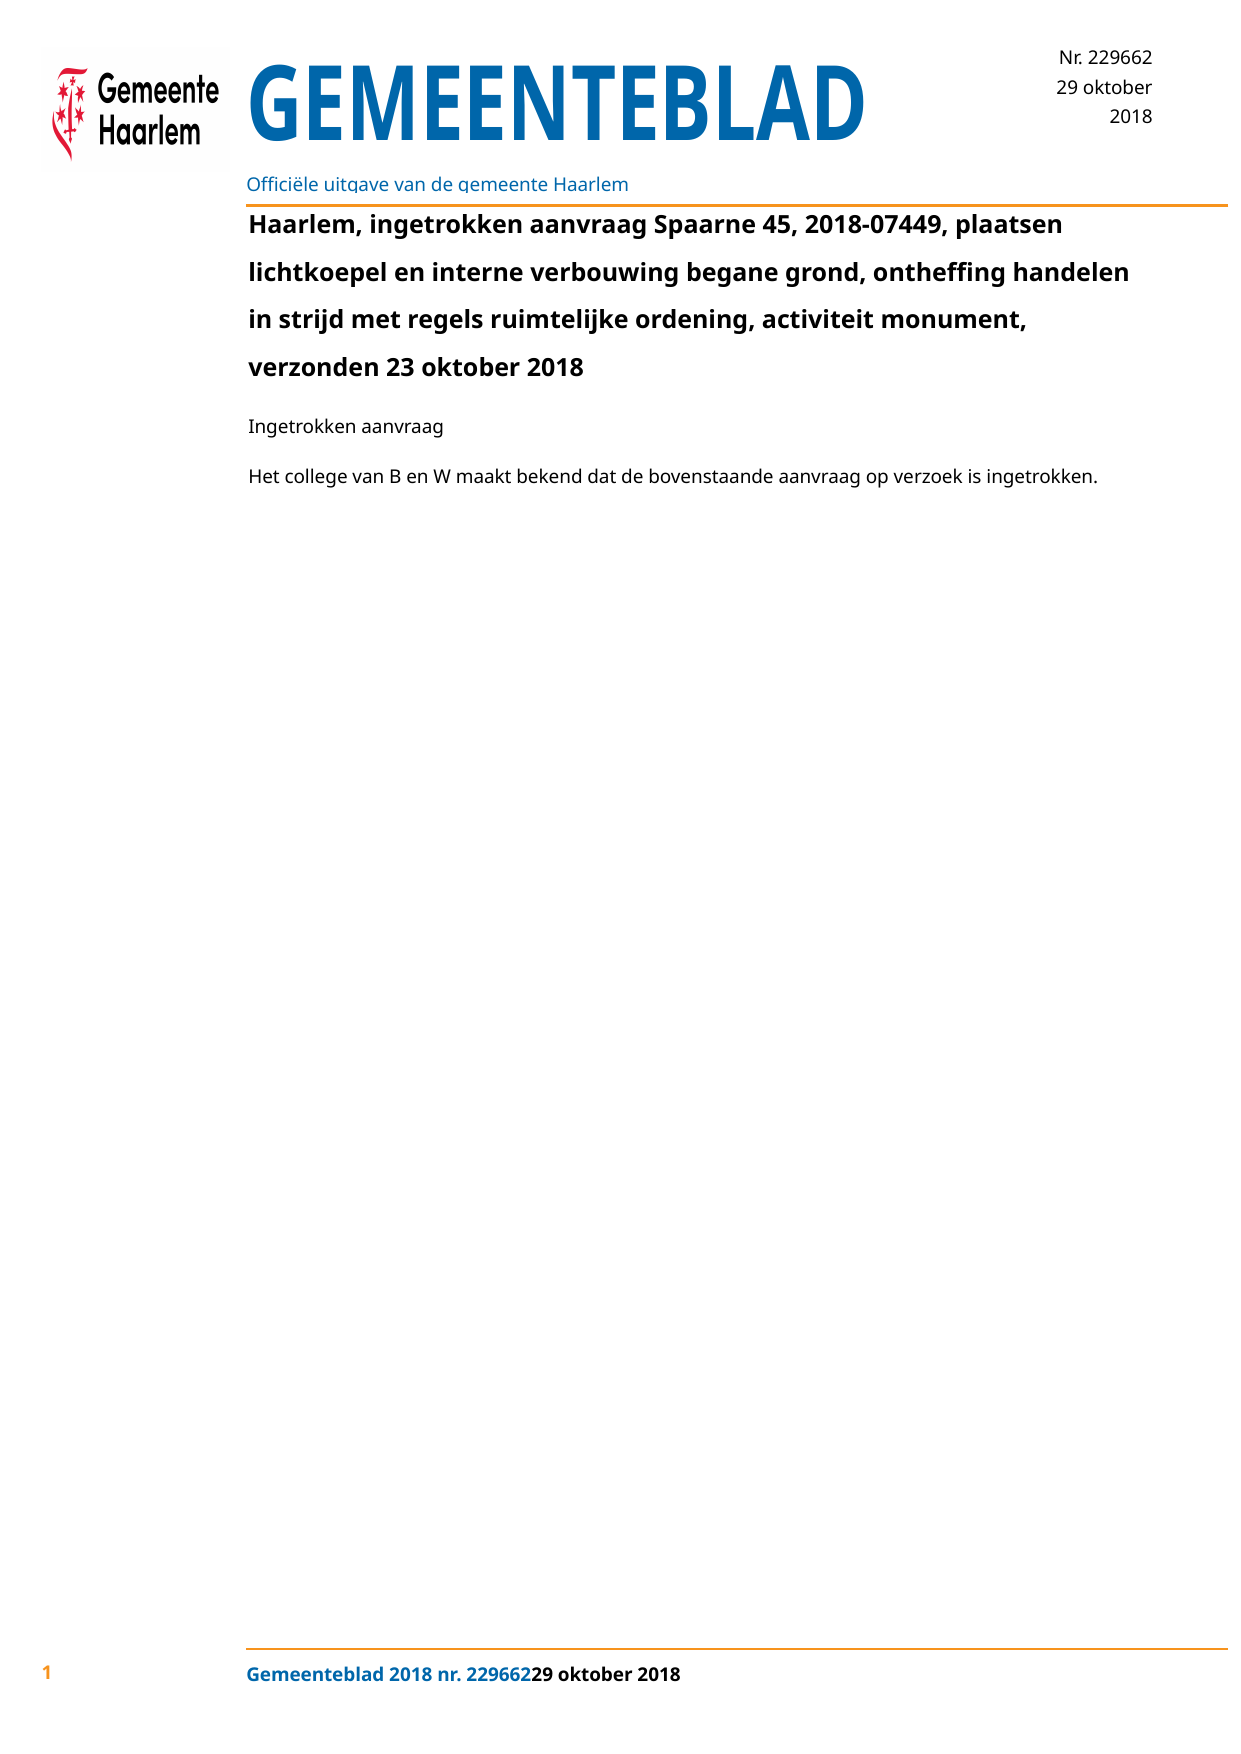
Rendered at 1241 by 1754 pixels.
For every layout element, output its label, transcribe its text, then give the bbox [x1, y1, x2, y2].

text Haarlem, ingetrokken aanvraag Spaarne 45, 2018-07449, plaatsen lichtkoepel en interne verbouwing begane grond, ontheffing handelen in strijd met regels ruimtelijke ordening, activiteit monument, verzonden 23 oktober 2018 [248, 207, 1152, 384]
text Het college van B en W maakt bekend dat de bovenstaande aanvraag op verzoek is ingetrokken. [248, 463, 1152, 489]
text Ingetrokken aanvraag [248, 413, 1152, 439]
picture [41, 47, 231, 172]
